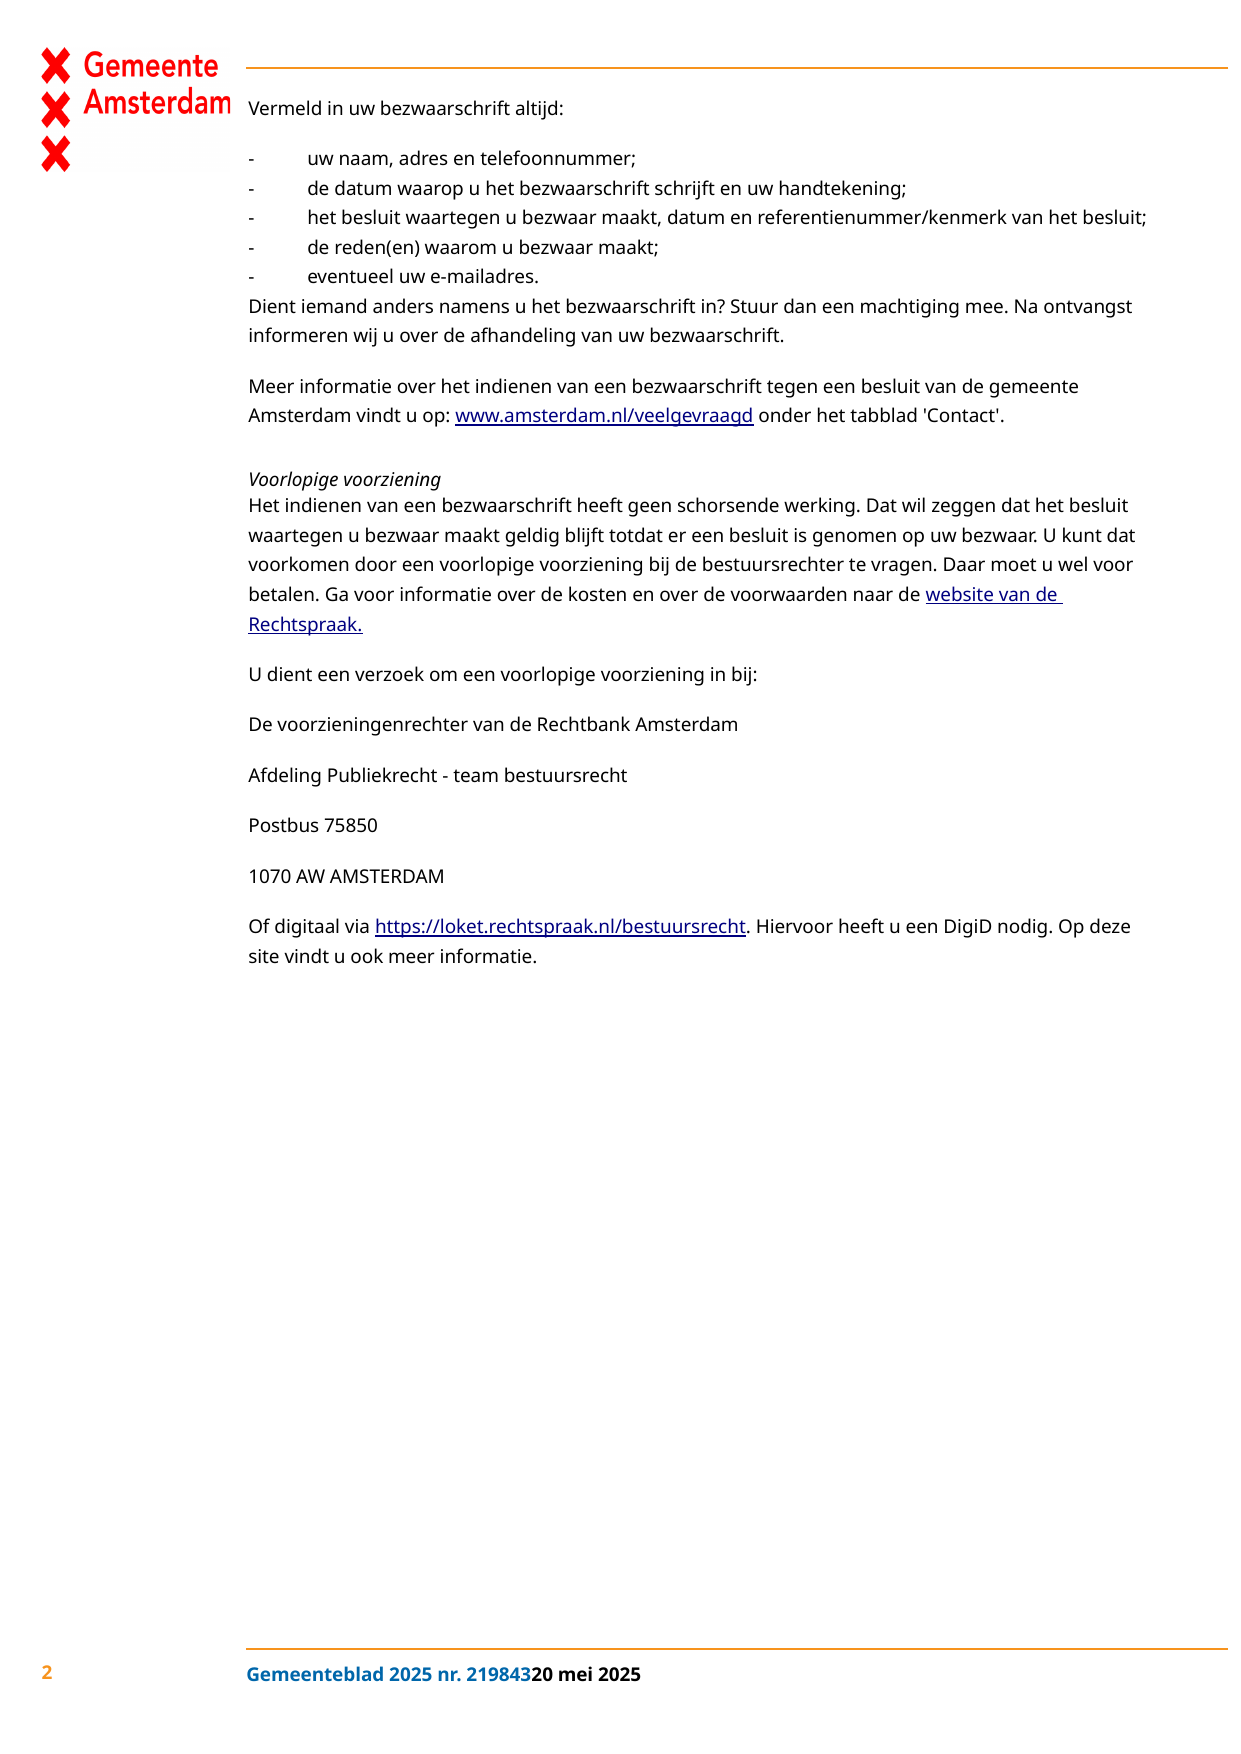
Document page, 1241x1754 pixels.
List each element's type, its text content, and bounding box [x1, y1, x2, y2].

list uw naam, adres en telefoonnummer; [248, 145, 1152, 171]
text 1070 AW AMSTERDAM [248, 863, 1152, 888]
list het besluit waartegen u bezwaar maakt, datum en referentienummer/kenmerk van het besluit; [248, 204, 1152, 230]
text Postbus 75850 [248, 812, 1152, 838]
text Meer informatie over het indienen van een bezwaarschrift tegen een besluit van de gemeente Amsterdam vindt u op: www.amsterdam.nl/veelgevraagd onder het tabblad 'Contact'. [248, 373, 1152, 428]
text Dient iemand anders namens u het bezwaarschrift in? Stuur dan een machtiging mee. Na ontvangst informeren wij u over de afhandeling van uw bezwaarschrift. [248, 293, 1152, 348]
list eventueel uw e-mailadres. [248, 263, 1152, 289]
text U dient een verzoek om een voorlopige voorziening in bij: [248, 661, 1152, 687]
list de reden(en) waarom u bezwaar maakt; [248, 234, 1152, 260]
text Voorlopige voorziening [248, 467, 1152, 492]
list de datum waarop u het bezwaarschrift schrijft en uw handtekening; [248, 175, 1152, 201]
text Het indienen van een bezwaarschrift heeft geen schorsende werking. Dat wil zeggen dat het besluit waartegen u bezwaar maakt geldig blijft totdat er een besluit is genomen op uw bezwaar. U kunt dat voorkomen door een voorlopige voorziening bij de bestuursrechter te vragen. Daar moet u wel voor betalen. Ga voor informatie over de kosten en over de voorwaarden naar de website van de Rechtspraak. [248, 492, 1152, 636]
text De voorzieningenrechter van de Rechtbank Amsterdam [248, 712, 1152, 737]
text Of digitaal via https://loket.rechtspraak.nl/bestuursrecht. Hiervoor heeft u een DigiD nodig. Op deze site vindt u ook meer informatie. [248, 913, 1152, 968]
text Vermeld in uw bezwaarschrift altijd: [248, 95, 1152, 121]
picture [41, 47, 231, 172]
text Afdeling Publiekrecht - team bestuursrecht [248, 762, 1152, 788]
